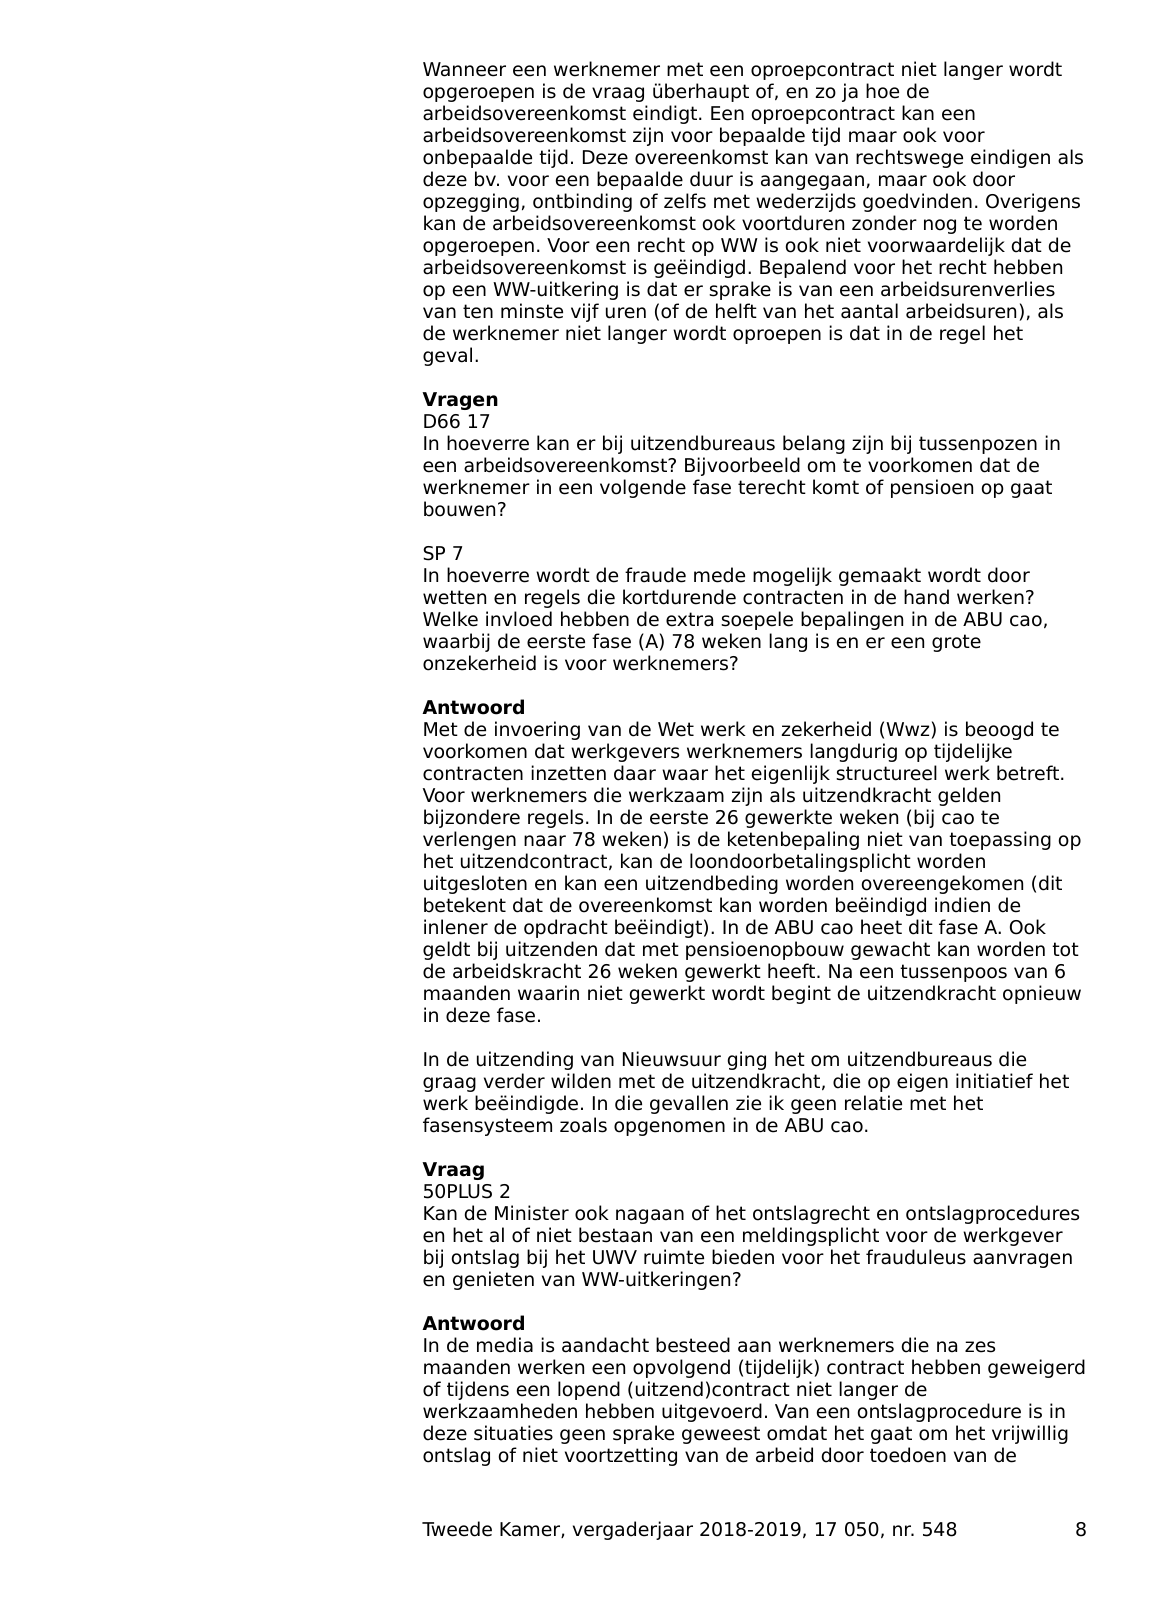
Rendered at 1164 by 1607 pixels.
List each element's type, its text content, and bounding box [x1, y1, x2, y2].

text In de uitzending van Nieuwsuur ging het om uitzendbureaus die graag verder wilden met de uitzendkracht, die op eigen initiatief het werk beëindigde. In die gevallen zie ik geen relatie met het fasensysteem zoals opgenomen in de ABU cao. [422, 1049, 1087, 1137]
text D66 17 [422, 411, 1087, 433]
text 50PLUS 2 [422, 1181, 1087, 1203]
text Wanneer een werknemer met een oproepcontract niet langer wordt opgeroepen is de vraag überhaupt of, en zo ja hoe de arbeidsovereenkomst eindigt. Een oproepcontract kan een arbeidsovereenkomst zijn voor bepaalde tijd maar ook voor onbepaalde tijd. Deze overeenkomst kan van rechtswege eindigen als deze bv. voor een bepaalde duur is aangegaan, maar ook door opzegging, ontbinding of zelfs met wederzijds goedvinden. Overigens kan de arbeidsovereenkomst ook voortduren zonder nog te worden opgeroepen. Voor een recht op WW is ook niet voorwaardelijk dat de arbeidsovereenkomst is geëindigd. Bepalend voor het recht hebben op een WW-uitkering is dat er sprake is van een arbeidsurenverlies van ten minste vijf uren (of de helft van het aantal arbeidsuren), als de werknemer niet langer wordt oproepen is dat in de regel het geval. [422, 59, 1087, 367]
text Antwoord [422, 697, 1087, 719]
text Antwoord [422, 1313, 1087, 1335]
text In hoeverre kan er bij uitzendbureaus belang zijn bij tussenpozen in een arbeidsovereenkomst? Bijvoorbeeld om te voorkomen dat de werknemer in een volgende fase terecht komt of pensioen op gaat bouwen? [422, 433, 1087, 521]
text Met de invoering van de Wet werk en zekerheid (Wwz) is beoogd te voorkomen dat werkgevers werknemers langdurig op tijdelijke contracten inzetten daar waar het eigenlijk structureel werk betreft. Voor werknemers die werkzaam zijn als uitzendkracht gelden bijzondere regels. In de eerste 26 gewerkte weken (bij cao te verlengen naar 78 weken) is de ketenbepaling niet van toepassing op het uitzendcontract, kan de loondoorbetalingsplicht worden uitgesloten en kan een uitzendbeding worden overeengekomen (dit betekent dat de overeenkomst kan worden beëindigd indien de inlener de opdracht beëindigt). In de ABU cao heet dit fase A. Ook geldt bij uitzenden dat met pensioenopbouw gewacht kan worden tot de arbeidskracht 26 weken gewerkt heeft. Na een tussenpoos van 6 maanden waarin niet gewerkt wordt begint de uitzendkracht opnieuw in deze fase. [422, 719, 1087, 1027]
text Vragen [422, 389, 1087, 411]
text In de media is aandacht besteed aan werknemers die na zes maanden werken een opvolgend (tijdelijk) contract hebben geweigerd of tijdens een lopend (uitzend)contract niet langer de werkzaamheden hebben uitgevoerd. Van een ontslagprocedure is in deze situaties geen sprake geweest omdat het gaat om het vrijwillig ontslag of niet voortzetting van de arbeid door toedoen van de [422, 1335, 1087, 1467]
text In hoeverre wordt de fraude mede mogelijk gemaakt wordt door wetten en regels die kortdurende contracten in de hand werken? Welke invloed hebben de extra soepele bepalingen in de ABU cao, waarbij de eerste fase (A) 78 weken lang is en er een grote onzekerheid is voor werknemers? [422, 565, 1087, 675]
text Vraag [422, 1159, 1087, 1181]
text Kan de Minister ook nagaan of het ontslagrecht en ontslagprocedures en het al of niet bestaan van een meldingsplicht voor de werkgever bij ontslag bij het UWV ruimte bieden voor het frauduleus aanvragen en genieten van WW-uitkeringen? [422, 1203, 1087, 1291]
text SP 7 [422, 543, 1087, 565]
